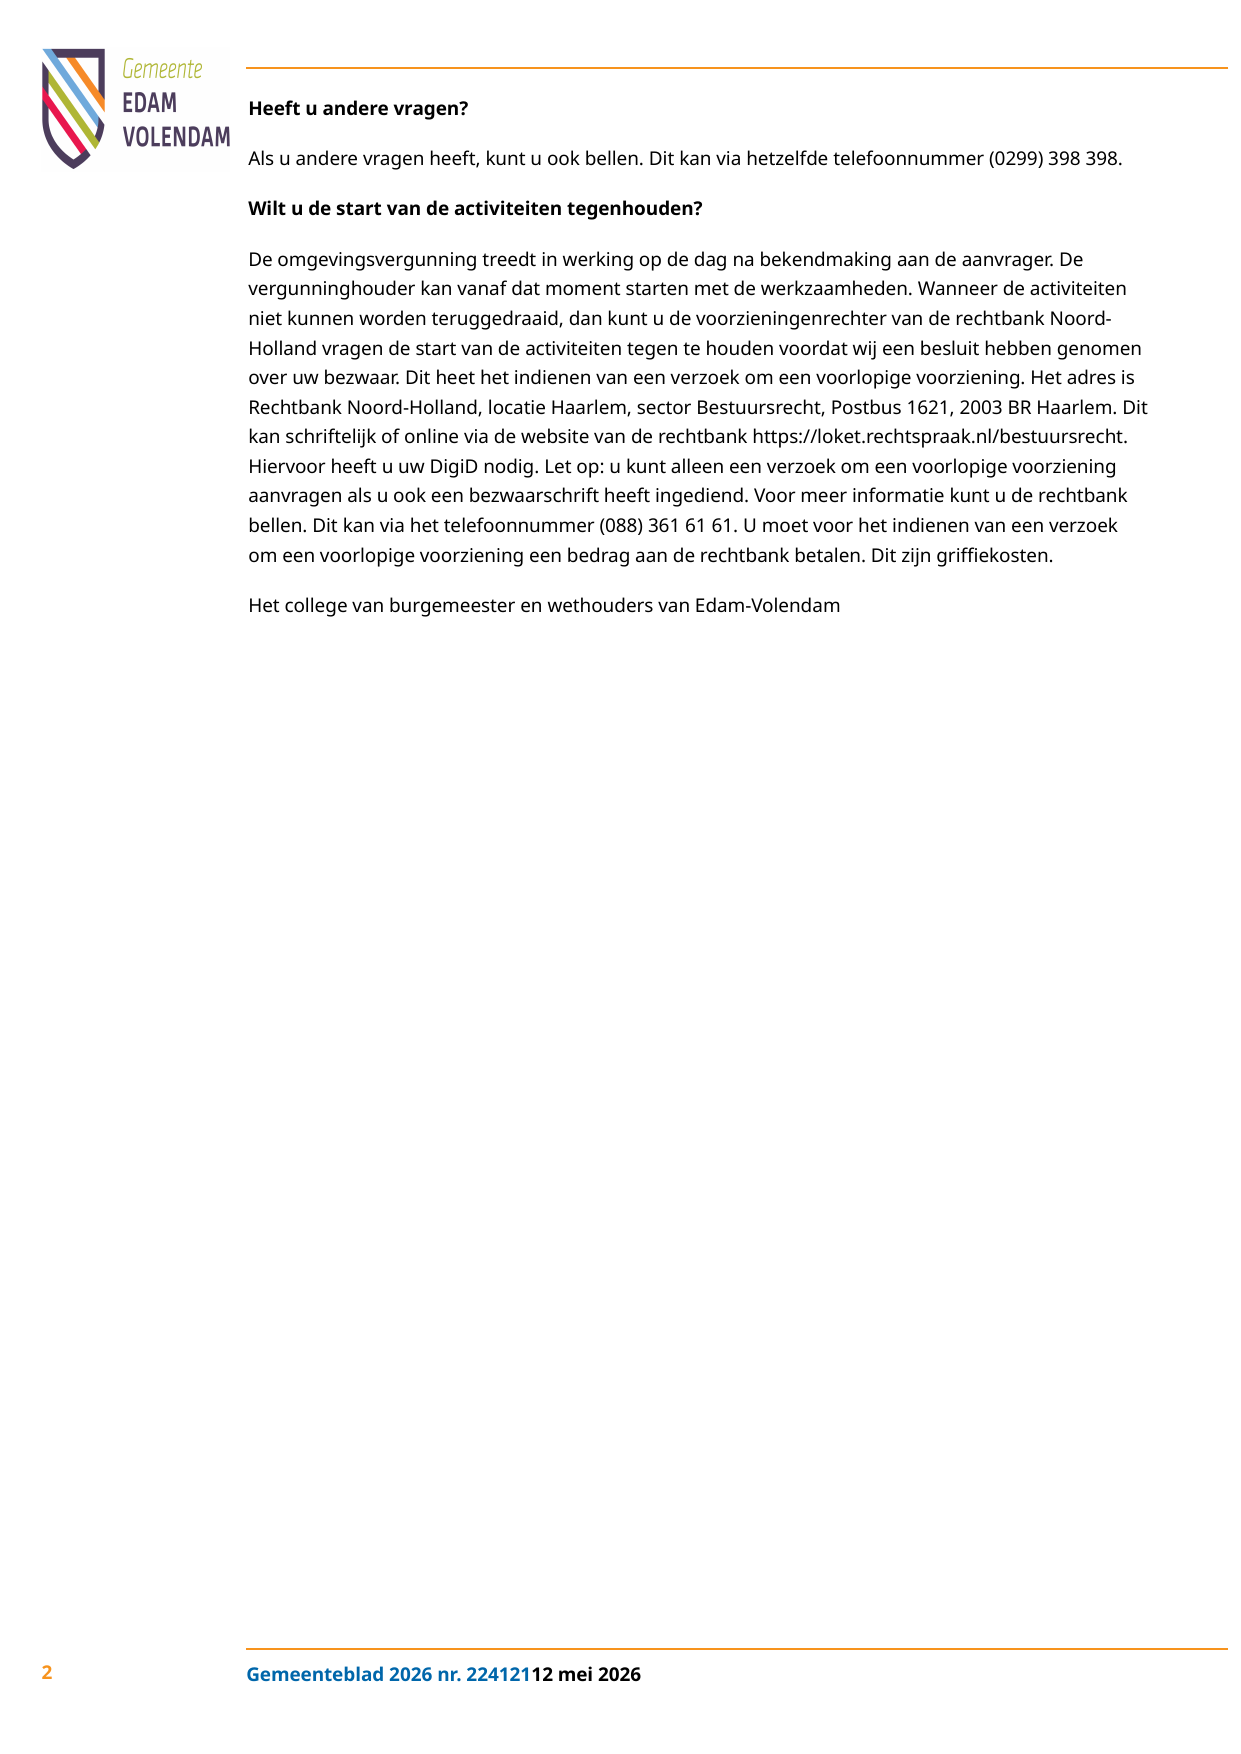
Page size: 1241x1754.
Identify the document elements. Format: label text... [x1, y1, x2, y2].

text Als u andere vragen heeft, kunt u ook bellen. Dit kan via hetzelfde telefoonnummer (0299) 398 398. [248, 145, 1152, 171]
text Wilt u de start van de activiteiten tegenhouden? [248, 196, 1152, 221]
text Heeft u andere vragen? [248, 95, 1152, 121]
picture [41, 47, 231, 172]
text Het college van burgemeester en wethouders van Edam-Volendam [248, 592, 1152, 618]
text De omgevingsvergunning treedt in werking op de dag na bekendmaking aan de aanvrager. De vergunninghouder kan vanaf dat moment starten met de werkzaamheden. Wanneer de activiteiten niet kunnen worden teruggedraaid, dan kunt u de voorzieningenrechter van de rechtbank Noord-Holland vragen de start van de activiteiten tegen te houden voordat wij een besluit hebben genomen over uw bezwaar. Dit heet het indienen van een verzoek om een voorlopige voorziening. Het adres is Rechtbank Noord-Holland, locatie Haarlem, sector Bestuursrecht, Postbus 1621, 2003 BR Haarlem. Dit kan schriftelijk of online via de website van de rechtbank https://loket.rechtspraak.nl/bestuursrecht. Hiervoor heeft u uw DigiD nodig. Let op: u kunt alleen een verzoek om een voorlopige voorziening aanvragen als u ook een bezwaarschrift heeft ingediend. Voor meer informatie kunt u de rechtbank bellen. Dit kan via het telefoonnummer (088) 361 61 61. U moet voor het indienen van een verzoek om een voorlopige voorziening een bedrag aan de rechtbank betalen. Dit zijn griffiekosten. [248, 246, 1152, 568]
